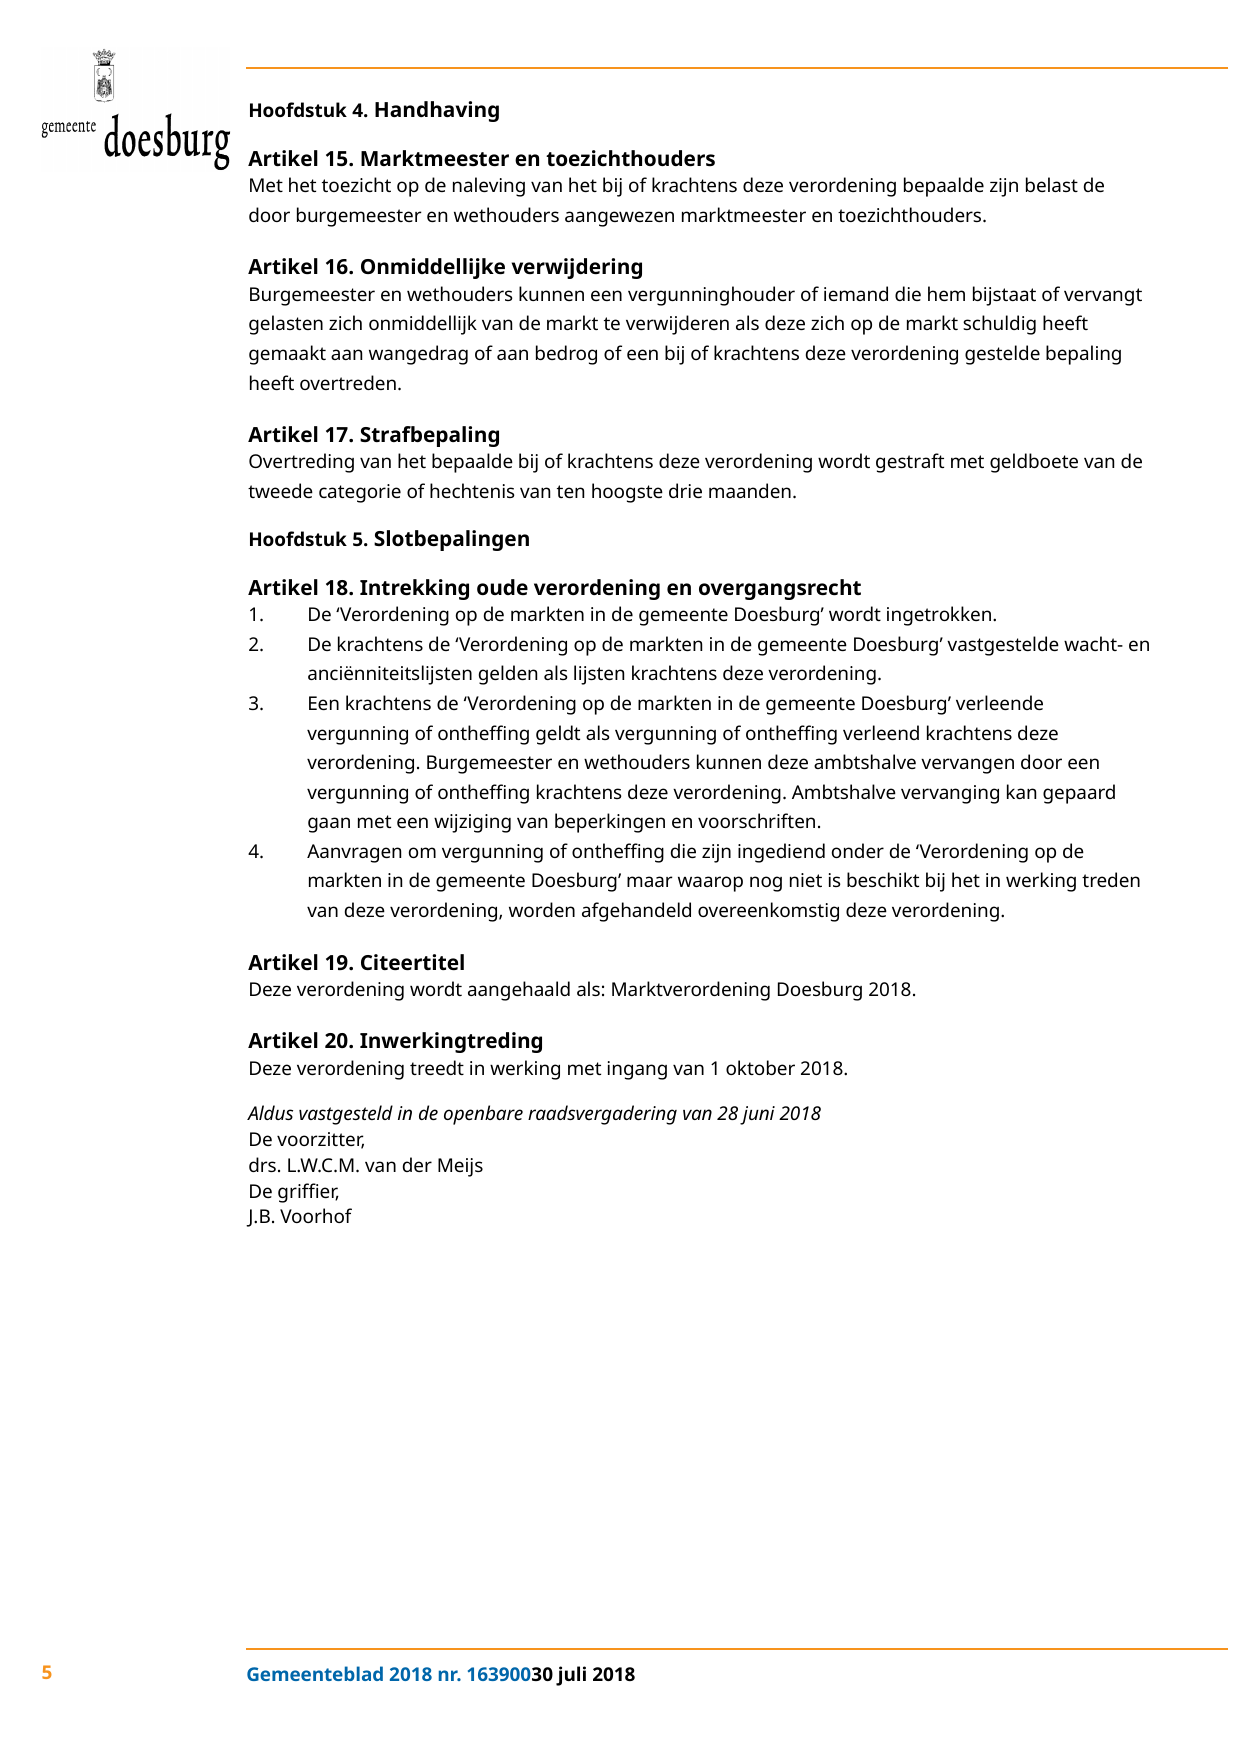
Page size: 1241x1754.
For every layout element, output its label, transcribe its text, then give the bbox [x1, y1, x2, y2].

picture [41, 47, 231, 172]
text Artikel 15. Marktmeester en toezichthouders [248, 144, 1152, 172]
text Deze verordening wordt aangehaald als: Marktverordening Doesburg 2018. [248, 976, 1152, 1002]
list De krachtens de ‘Verordening op de markten in de gemeente Doesburg’ vastgestelde wacht- en anciënniteitslijsten gelden als lijsten krachtens deze verordening. [248, 631, 1152, 686]
text Deze verordening treedt in werking met ingang van 1 oktober 2018. [248, 1055, 1152, 1081]
list De ‘Verordening op de markten in de gemeente Doesburg’ wordt ingetrokken. [248, 601, 1152, 627]
text Artikel 20. Inwerkingtreding [248, 1027, 1152, 1055]
list Aanvragen om vergunning of ontheffing die zijn ingediend onder de ‘Verordening op de markten in de gemeente Doesburg’ maar waarop nog niet is beschikt bij het in werking treden van deze verordening, worden afgehandeld overeenkomstig deze verordening. [248, 838, 1152, 923]
text Hoofdstuk 5. Slotbepalingen [248, 524, 1152, 552]
text Aldus vastgesteld in de openbare raadsvergadering van 28 juni 2018 [248, 1101, 1152, 1126]
text Burgemeester en wethouders kunnen een vergunninghouder of iemand die hem bijstaat of vervangt gelasten zich onmiddellijk van de markt te verwijderen als deze zich op de markt schuldig heeft gemaakt aan wangedrag of aan bedrog of een bij of krachtens deze verordening gestelde bepaling heeft overtreden. [248, 281, 1152, 395]
text Artikel 18. Intrekking oude verordening en overgangsrecht [248, 573, 1152, 601]
text Artikel 16. Onmiddellijke verwijdering [248, 252, 1152, 281]
text Artikel 19. Citeertitel [248, 948, 1152, 976]
text Overtreding van het bepaalde bij of krachtens deze verordening wordt gestraft met geldboete van de tweede categorie of hechtenis van ten hoogste drie maanden. [248, 448, 1152, 504]
text drs. L.W.C.M. van der Meijs [248, 1152, 1152, 1178]
text Artikel 17. Strafbepaling [248, 420, 1152, 448]
text Met het toezicht op de naleving van het bij of krachtens deze verordening bepaalde zijn belast de door burgemeester en wethouders aangewezen marktmeester en toezichthouders. [248, 172, 1152, 228]
text De griffier, [248, 1178, 1152, 1203]
text Hoofdstuk 4. Handhaving [248, 95, 1152, 123]
list Een krachtens de ‘Verordening op de markten in de gemeente Doesburg’ verleende vergunning of ontheffing geldt als vergunning of ontheffing verleend krachtens deze verordening. Burgemeester en wethouders kunnen deze ambtshalve vervangen door een vergunning of ontheffing krachtens deze verordening. Ambtshalve vervanging kan gepaard gaan met een wijziging van beperkingen en voorschriften. [248, 690, 1152, 834]
text De voorzitter, [248, 1126, 1152, 1152]
text J.B. Voorhof [248, 1203, 1152, 1229]
